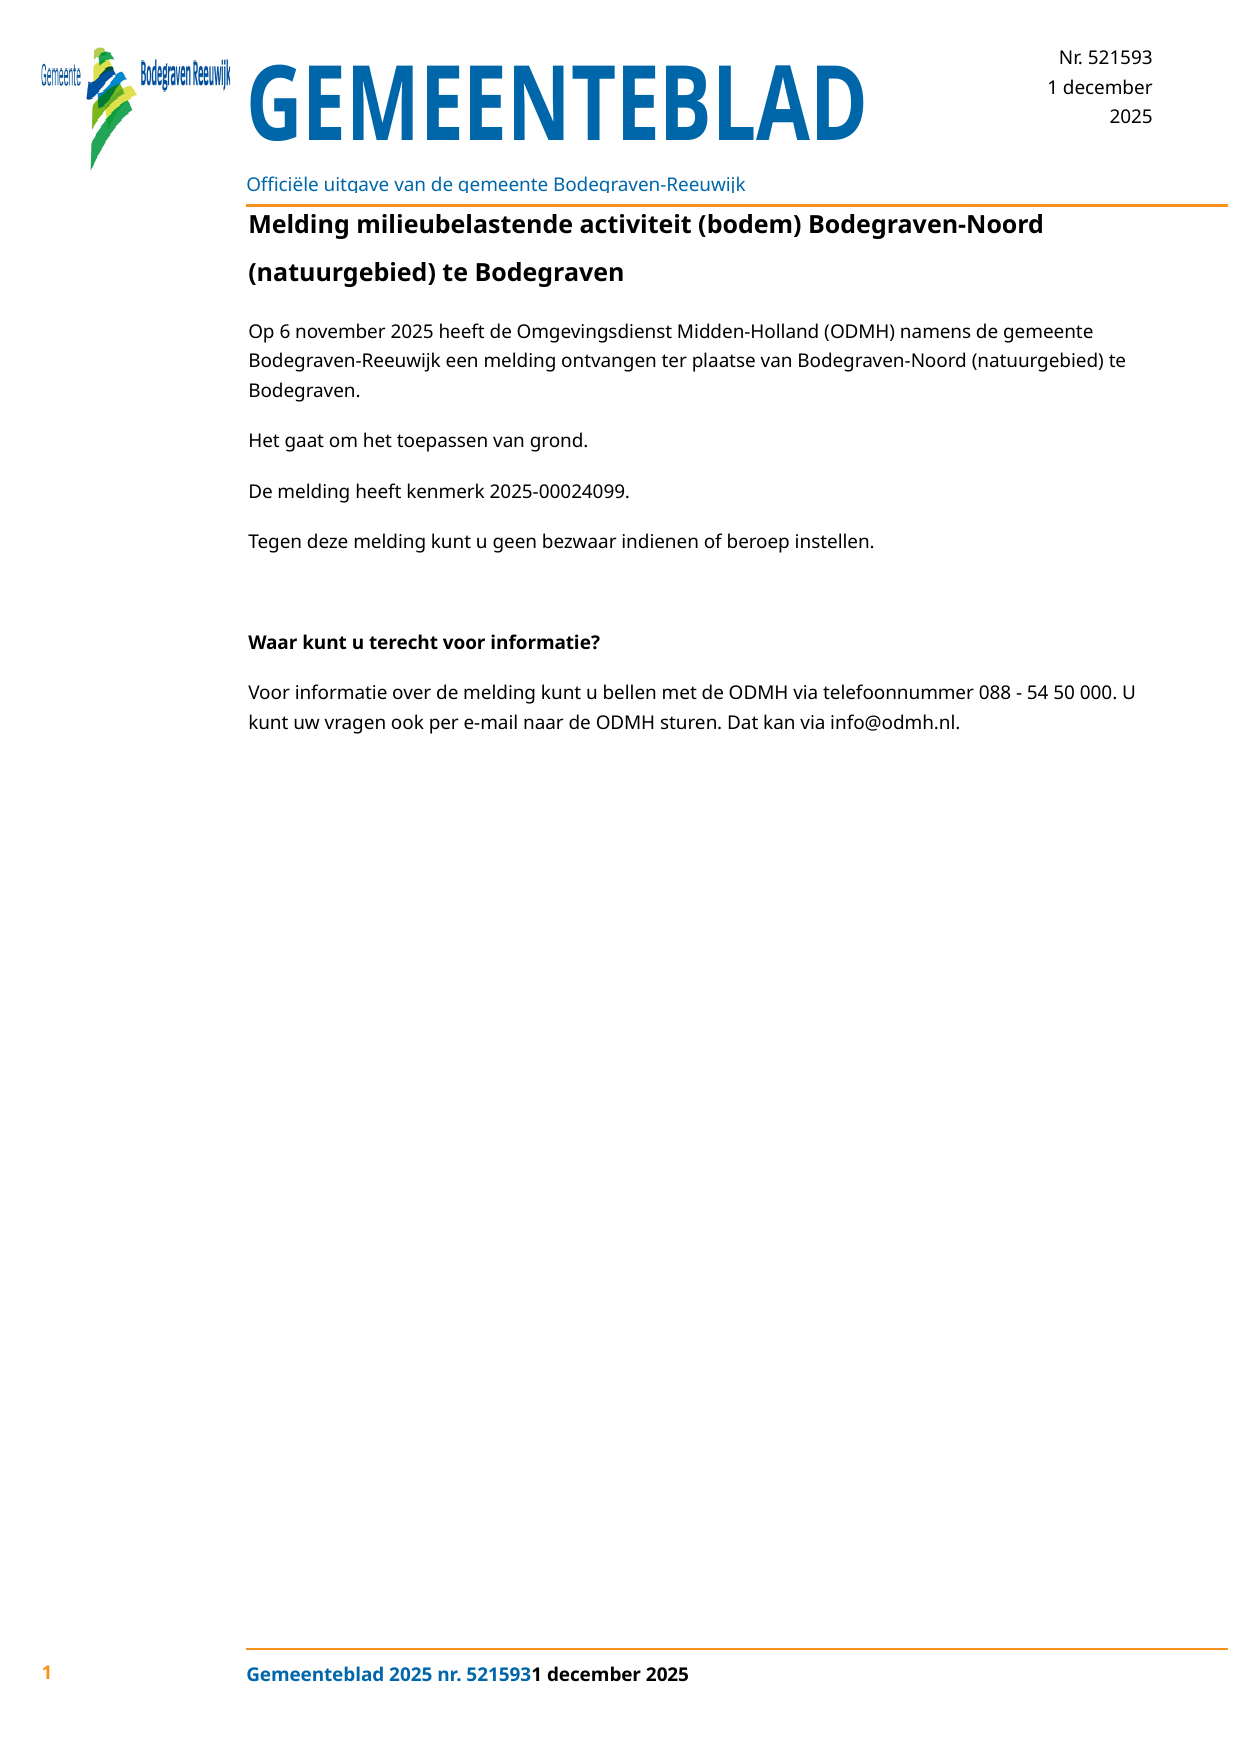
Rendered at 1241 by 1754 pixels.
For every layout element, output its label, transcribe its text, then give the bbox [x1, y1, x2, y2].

text Tegen deze melding kunt u geen bezwaar indienen of beroep instellen. [248, 528, 1152, 554]
text De melding heeft kenmerk 2025-00024099. [248, 478, 1152, 504]
text Melding milieubelastende activiteit (bodem) Bodegraven-Noord (natuurgebied) te Bodegraven [248, 207, 1152, 288]
text Voor informatie over de melding kunt u bellen met de ODMH via telefoonnummer 088 - 54 50 000. U kunt uw vragen ook per e-mail naar de ODMH sturen. Dat kan via info@odmh.nl. [248, 679, 1152, 735]
text Het gaat om het toepassen van grond. [248, 427, 1152, 453]
text Op 6 november 2025 heeft de Omgevingsdienst Midden-Holland (ODMH) namens de gemeente Bodegraven-Reeuwijk een melding ontvangen ter plaatse van Bodegraven-Noord (natuurgebied) te Bodegraven. [248, 318, 1152, 403]
text Waar kunt u terecht voor informatie? [248, 629, 1152, 655]
picture [41, 47, 231, 172]
